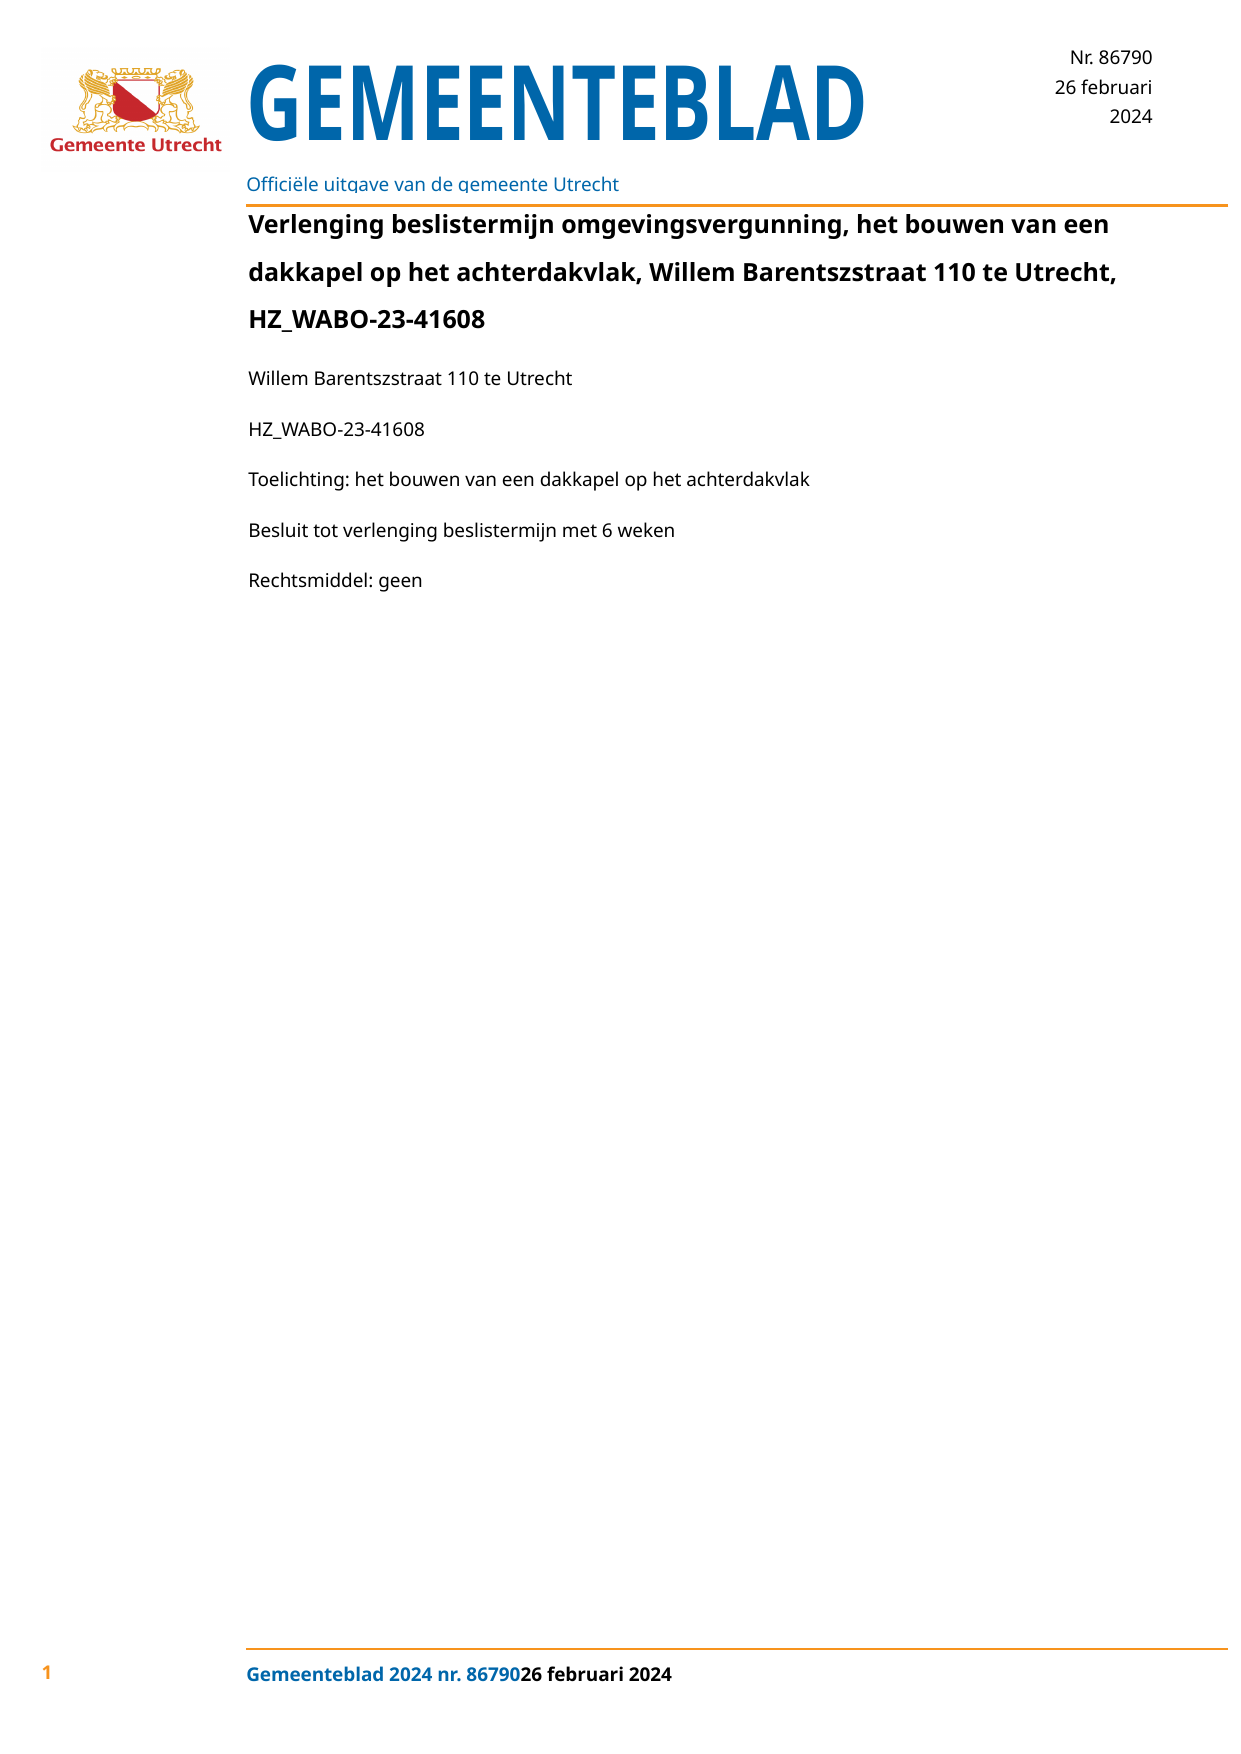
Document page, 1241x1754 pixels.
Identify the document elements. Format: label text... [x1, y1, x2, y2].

text Willem Barentszstraat 110 te Utrecht [248, 366, 1152, 391]
text Verlenging beslistermijn omgevingsvergunning, het bouwen van een dakkapel op het achterdakvlak, Willem Barentszstraat 110 te Utrecht, HZ_WABO-23-41608 [248, 207, 1152, 336]
text HZ_WABO-23-41608 [248, 416, 1152, 442]
text Toelichting: het bouwen van een dakkapel op het achterdakvlak [248, 466, 1152, 492]
picture [41, 47, 231, 172]
text Besluit tot verlenging beslistermijn met 6 weken [248, 517, 1152, 542]
text Rechtsmiddel: geen [248, 567, 1152, 593]
